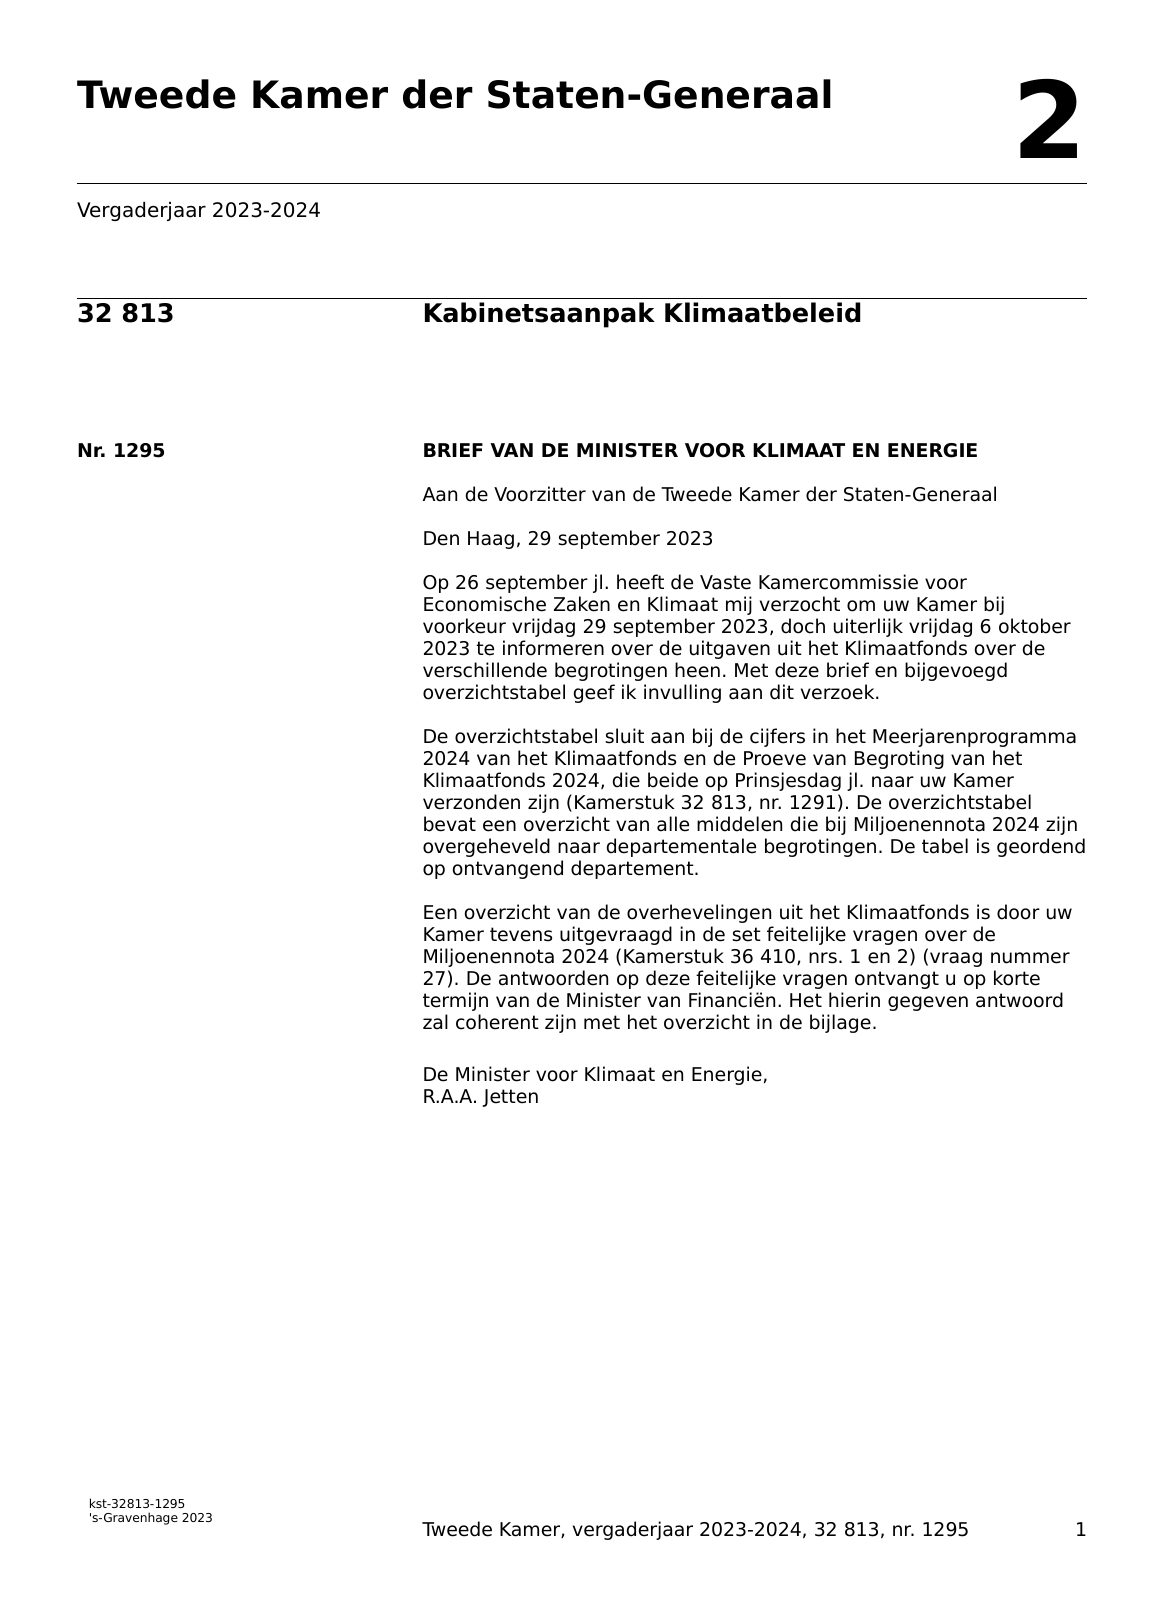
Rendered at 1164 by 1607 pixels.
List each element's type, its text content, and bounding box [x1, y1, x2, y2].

table_header 2 [886, 59, 1087, 183]
table_header Tweede Kamer der Staten-Generaal [77, 59, 886, 183]
text De Minister voor Klimaat en Energie, R.A.A. Jetten [422, 1064, 1087, 1108]
text kst-32813-1295 [88, 1497, 323, 1511]
subtitle Nr. 1295 BRIEF VAN DE MINISTER VOOR KLIMAAT EN ENERGIE [77, 440, 1087, 462]
text De overzichtstabel sluit aan bij de cijfers in het Meerjarenprogramma 2024 van het Klimaatfonds en de Proeve van Begroting van het Klimaatfonds 2024, die beide op Prinsjesdag jl. naar uw Kamer verzonden zijn (Kamerstuk 32 813, nr. 1291). De overzichtstabel bevat een overzicht van alle middelen die bij Miljoenennota 2024 zijn overgeheveld naar departementale begrotingen. De tabel is geordend op ontvangend departement. [422, 726, 1087, 880]
text 's-Gravenhage 2023 [88, 1511, 323, 1525]
text Aan de Voorzitter van de Tweede Kamer der Staten-Generaal [422, 484, 1087, 506]
text Den Haag, 29 september 2023 [422, 528, 1087, 550]
table_cell Vergaderjaar 2023-2024 [77, 184, 1087, 298]
subtitle 32 813 Kabinetsaanpak Klimaatbeleid [77, 299, 1087, 329]
text Op 26 september jl. heeft de Vaste Kamercommissie voor Economische Zaken en Klimaat mij verzocht om uw Kamer bij voorkeur vrijdag 29 september 2023, doch uiterlijk vrijdag 6 oktober 2023 te informeren over de uitgaven uit het Klimaatfonds over de verschillende begrotingen heen. Met deze brief en bijgevoegd overzichtstabel geef ik invulling aan dit verzoek. [422, 572, 1087, 704]
text Een overzicht van de overhevelingen uit het Klimaatfonds is door uw Kamer tevens uitgevraagd in de set feitelijke vragen over de Miljoenennota 2024 (Kamerstuk 36 410, nrs. 1 en 2) (vraag nummer 27). De antwoorden op deze feitelijke vragen ontvangt u op korte termijn van de Minister van Financiën. Het hierin gegeven antwoord zal coherent zijn met het overzicht in de bijlage. [422, 902, 1087, 1034]
